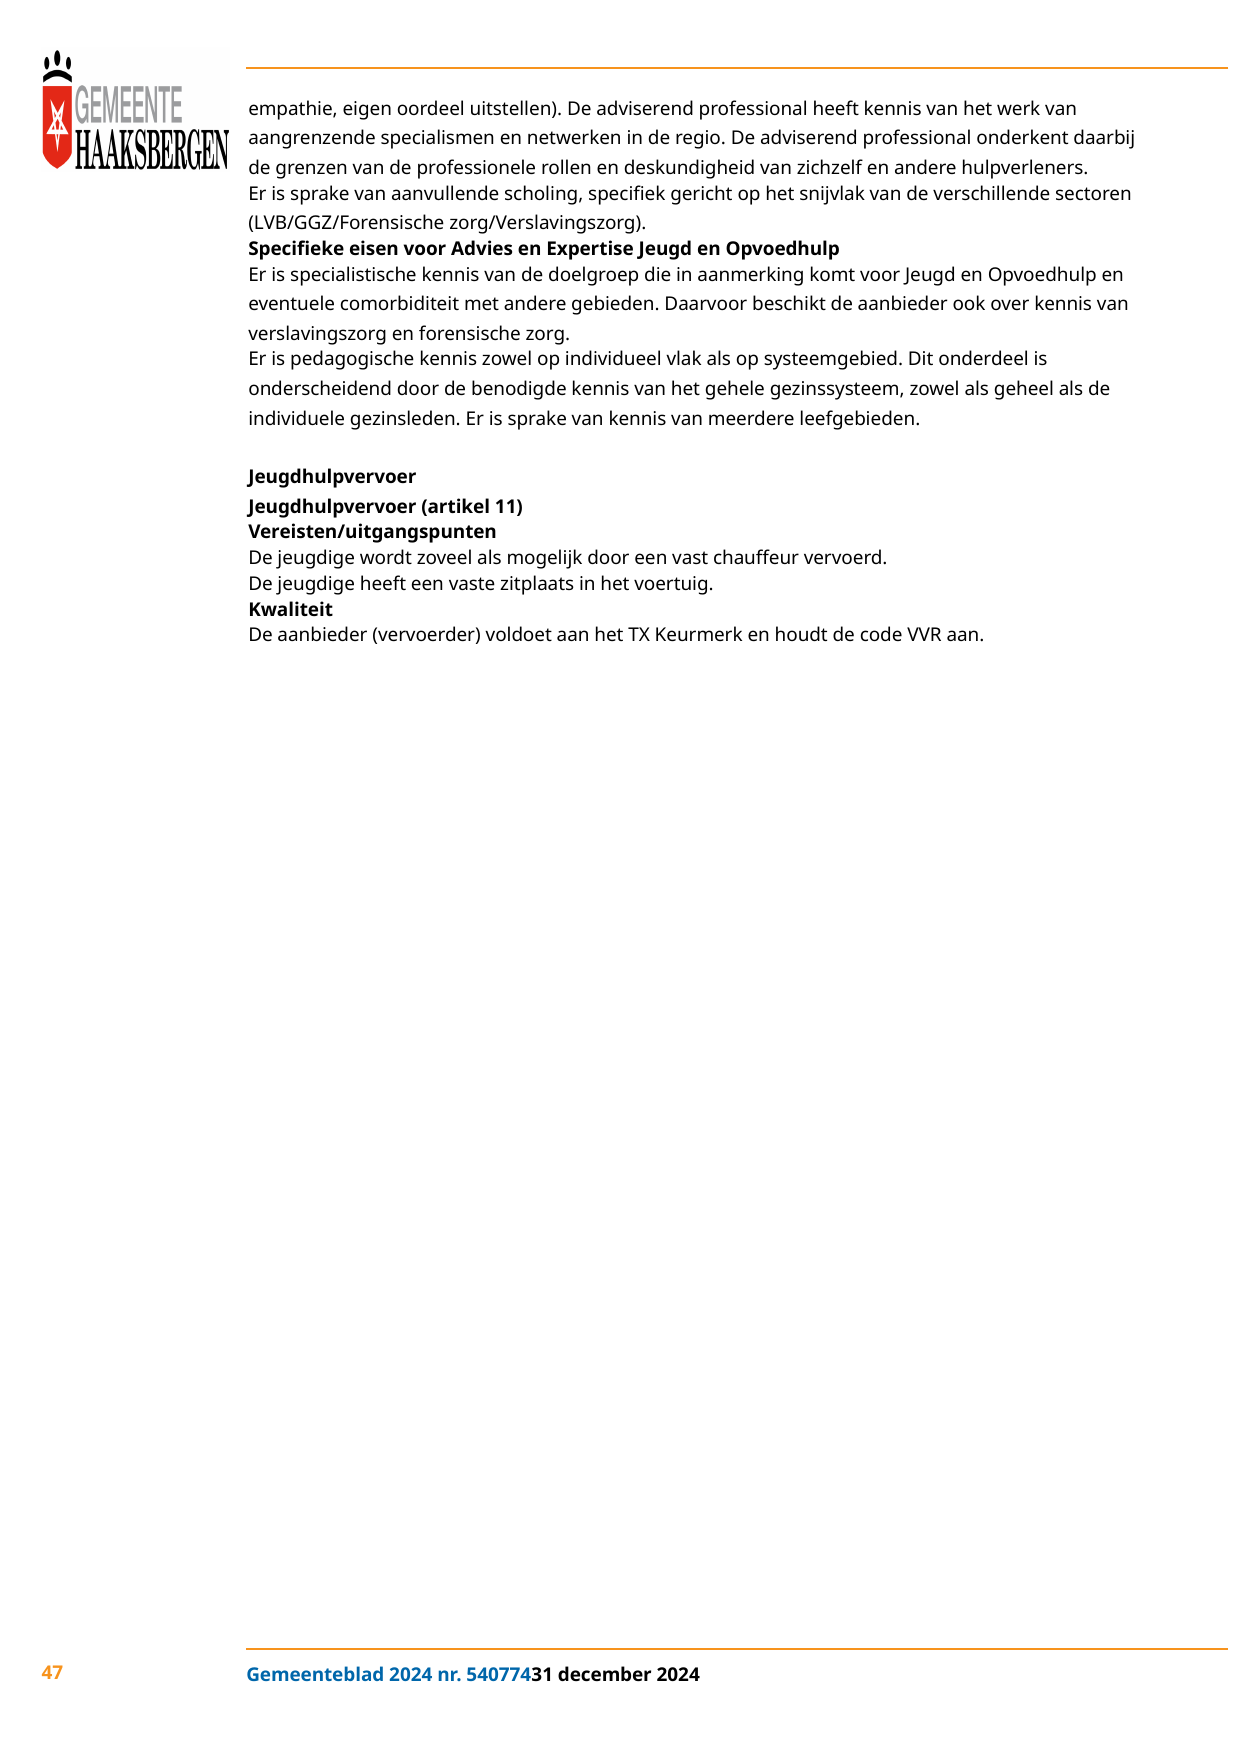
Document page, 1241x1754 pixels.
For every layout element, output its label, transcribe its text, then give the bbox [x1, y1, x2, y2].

picture [41, 47, 231, 172]
table_cell Er is pedagogische kennis zowel op individueel vlak als op systeemgebied. Dit onderdeel is onderscheidend door de benodigde kennis van het gehele gezinssysteem, zowel als geheel als de individuele gezinsleden. Er is sprake van kennis van meerdere leefgebieden. [248, 346, 1152, 431]
table_cell Kwaliteit [248, 596, 1152, 622]
table_header Jeugdhulpvervoer (artikel 11) [248, 493, 1152, 519]
table_cell Er is specialistische kennis van de doelgroep die in aanmerking komt voor Jeugd en Opvoedhulp en eventuele comorbiditeit met andere gebieden. Daarvoor beschikt de aanbieder ook over kennis van verslavingszorg en forensische zorg. [248, 261, 1152, 346]
text Jeugdhulpvervoer [248, 463, 1152, 489]
table_cell Specifieke eisen voor Advies en Expertise Jeugd en Opvoedhulp [248, 235, 1152, 261]
table_cell Er is sprake van aanvullende scholing, specifiek gericht op het snijvlak van de verschillende sectoren (LVB/GGZ/Forensische zorg/Verslavingszorg). [248, 180, 1152, 235]
table_cell De jeugdige heeft een vaste zitplaats in het voertuig. [248, 570, 1152, 596]
table_cell De aanbieder (vervoerder) voldoet aan het TX Keurmerk en houdt de code VVR aan. [248, 622, 1152, 647]
table_cell empathie, eigen oordeel uitstellen). De adviserend professional heeft kennis van het werk van aangrenzende specialismen en netwerken in de regio. De adviserend professional onderkent daarbij de grenzen van de professionele rollen en deskundigheid van zichzelf en andere hulpverleners. [248, 95, 1152, 180]
table_cell De jeugdige wordt zoveel als mogelijk door een vast chauffeur vervoerd. [248, 545, 1152, 570]
table_cell Vereisten/uitgangspunten [248, 519, 1152, 544]
